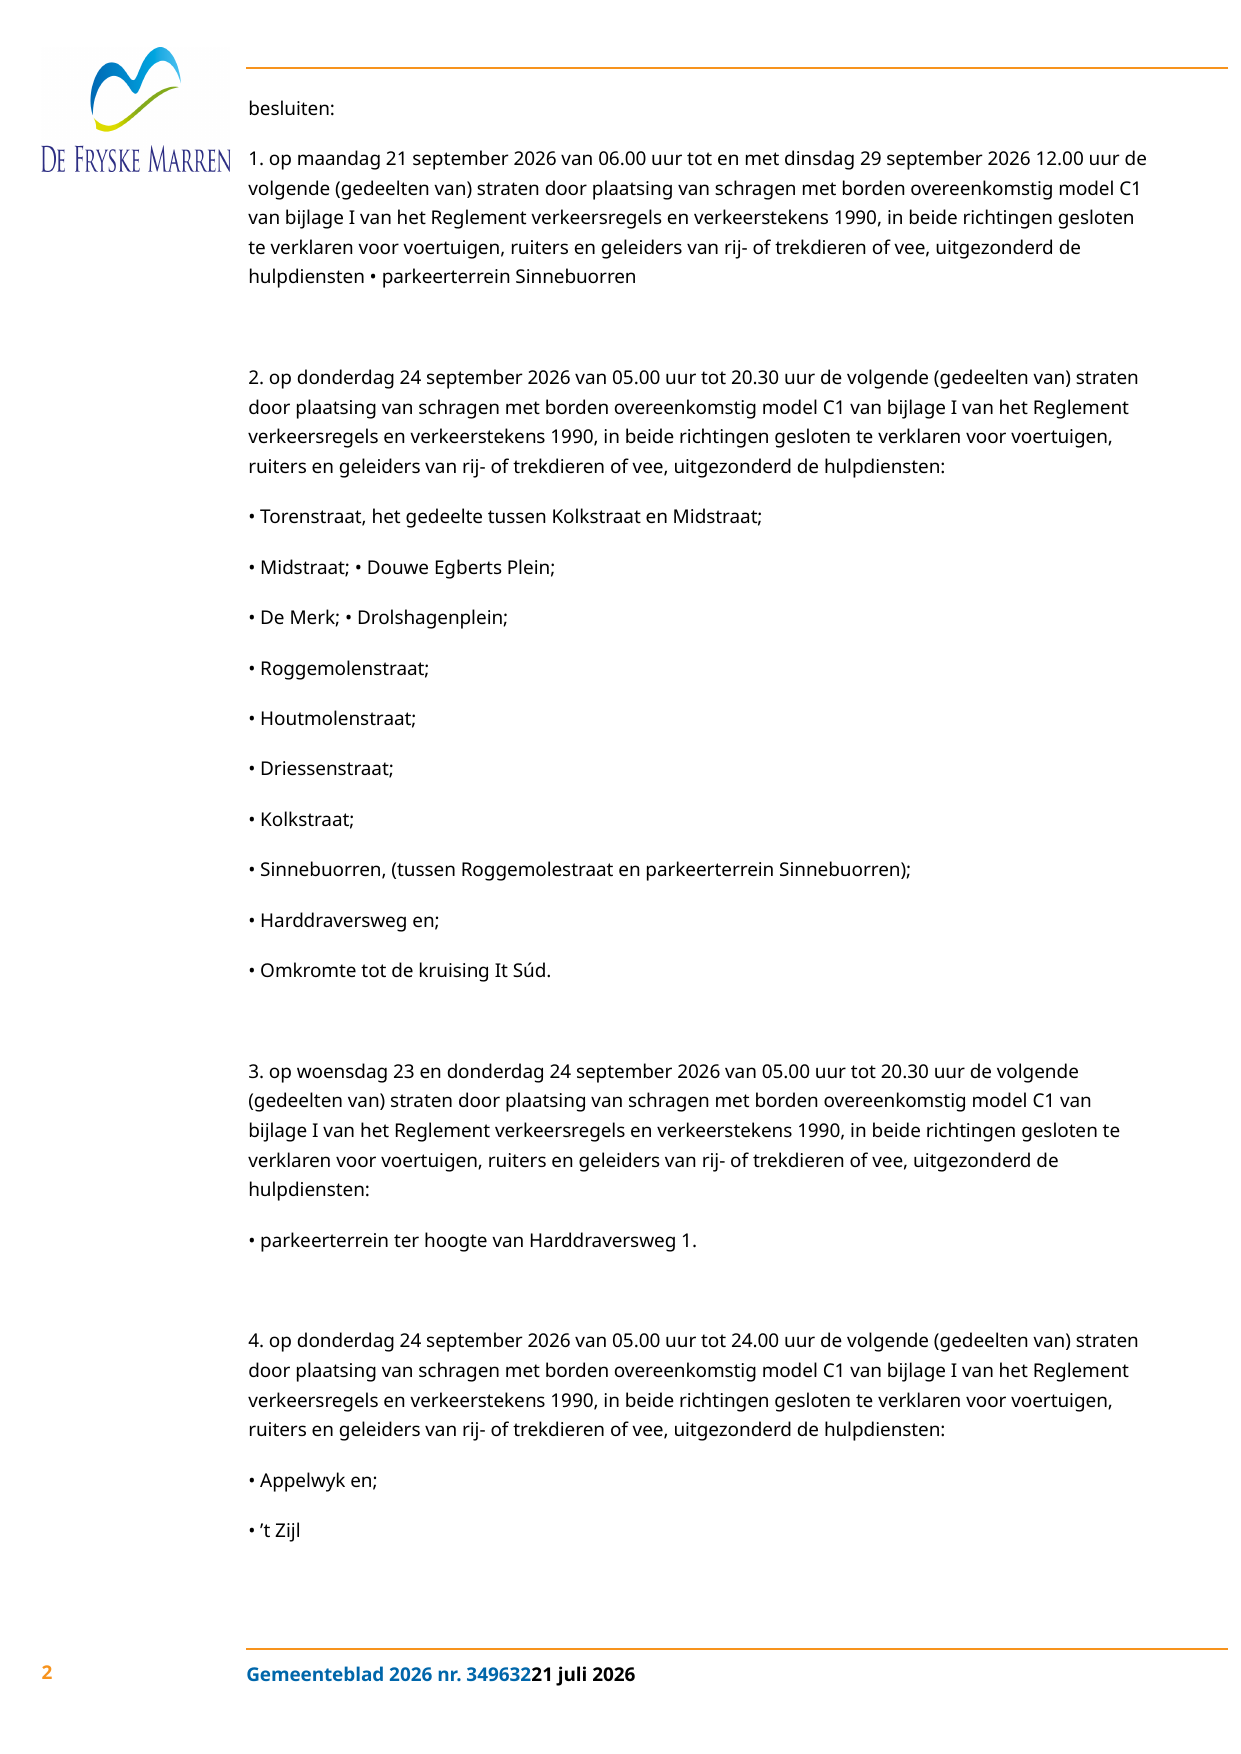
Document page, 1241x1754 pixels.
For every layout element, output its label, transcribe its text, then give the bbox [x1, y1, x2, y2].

text • ’t Zijl [248, 1517, 1152, 1543]
text • Torenstraat, het gedeelte tussen Kolkstraat en Midstraat; [248, 503, 1152, 529]
text besluiten: [248, 95, 1152, 121]
text • Kolkstraat; [248, 806, 1152, 832]
text 3. op woensdag 23 en donderdag 24 september 2026 van 05.00 uur tot 20.30 uur de volgende (gedeelten van) straten door plaatsing van schragen met borden overeenkomstig model C1 van bijlage I van het Reglement verkeersregels en verkeerstekens 1990, in beide richtingen gesloten te verklaren voor voertuigen, ruiters en geleiders van rij- of trekdieren of vee, uitgezonderd de hulpdiensten: [248, 1058, 1152, 1202]
text • Harddraversweg en; [248, 907, 1152, 933]
text • parkeerterrein ter hoogte van Harddraversweg 1. [248, 1227, 1152, 1253]
text • Sinnebuorren, (tussen Roggemolestraat en parkeerterrein Sinnebuorren); [248, 856, 1152, 882]
text 4. op donderdag 24 september 2026 van 05.00 uur tot 24.00 uur de volgende (gedeelten van) straten door plaatsing van schragen met borden overeenkomstig model C1 van bijlage I van het Reglement verkeersregels en verkeerstekens 1990, in beide richtingen gesloten te verklaren voor voertuigen, ruiters en geleiders van rij- of trekdieren of vee, uitgezonderd de hulpdiensten: [248, 1328, 1152, 1442]
text • De Merk; • Drolshagenplein; [248, 604, 1152, 630]
text • Roggemolenstraat; [248, 655, 1152, 681]
text 1. op maandag 21 september 2026 van 06.00 uur tot en met dinsdag 29 september 2026 12.00 uur de volgende (gedeelten van) straten door plaatsing van schragen met borden overeenkomstig model C1 van bijlage I van het Reglement verkeersregels en verkeerstekens 1990, in beide richtingen gesloten te verklaren voor voertuigen, ruiters en geleiders van rij- of trekdieren of vee, uitgezonderd de hulpdiensten • parkeerterrein Sinnebuorren [248, 145, 1152, 289]
text • Midstraat; • Douwe Egberts Plein; [248, 554, 1152, 580]
text • Houtmolenstraat; [248, 705, 1152, 731]
text • Appelwyk en; [248, 1467, 1152, 1493]
text • Driessenstraat; [248, 756, 1152, 781]
text • Omkromte tot de kruising It Súd. [248, 957, 1152, 983]
text 2. op donderdag 24 september 2026 van 05.00 uur tot 20.30 uur de volgende (gedeelten van) straten door plaatsing van schragen met borden overeenkomstig model C1 van bijlage I van het Reglement verkeersregels en verkeerstekens 1990, in beide richtingen gesloten te verklaren voor voertuigen, ruiters en geleiders van rij- of trekdieren of vee, uitgezonderd de hulpdiensten: [248, 364, 1152, 479]
picture [41, 47, 231, 172]
